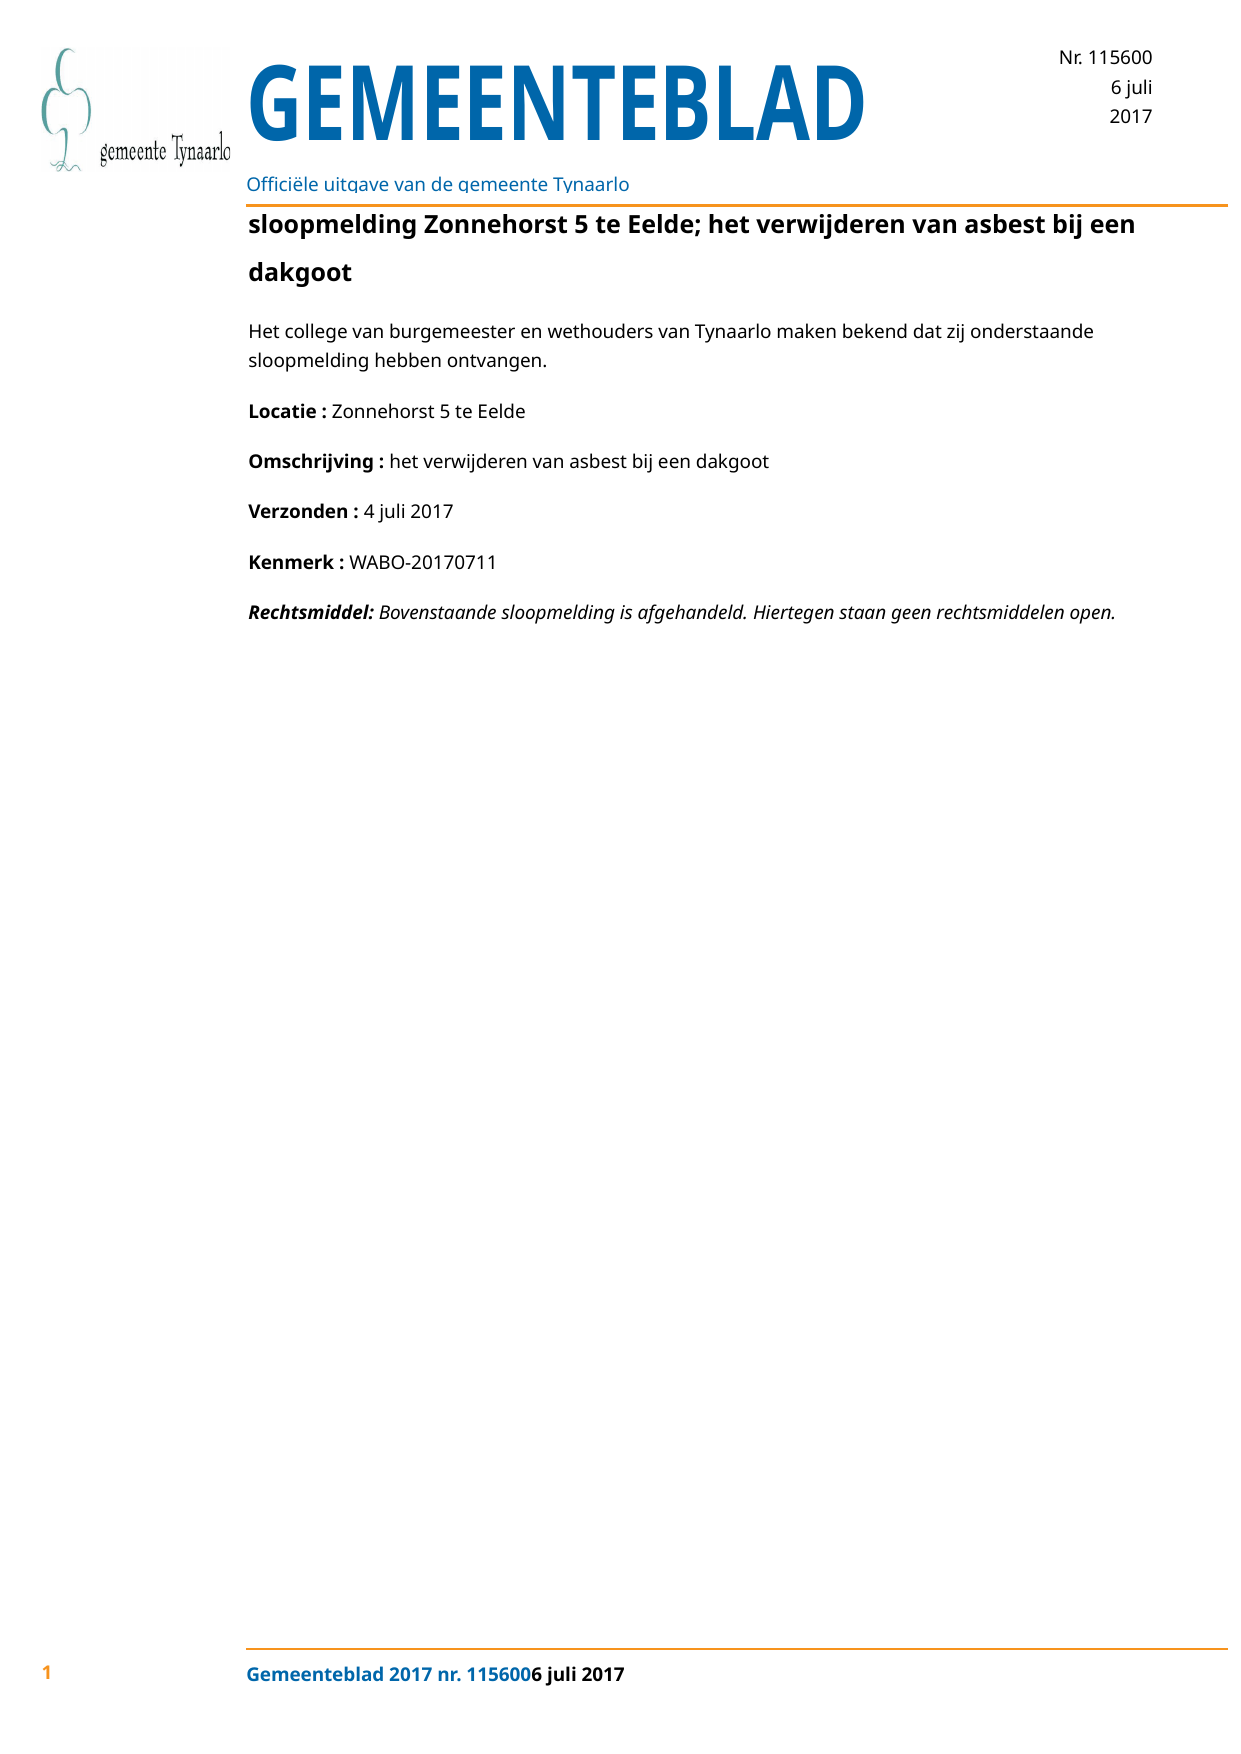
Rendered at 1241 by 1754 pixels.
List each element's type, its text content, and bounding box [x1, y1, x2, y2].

text sloopmelding Zonnehorst 5 te Eelde; het verwijderen van asbest bij een dakgoot [248, 207, 1152, 288]
text Verzonden : 4 juli 2017 [248, 499, 1152, 524]
picture [41, 47, 231, 172]
text Omschrijving : het verwijderen van asbest bij een dakgoot [248, 448, 1152, 474]
text Locatie : Zonnehorst 5 te Eelde [248, 398, 1152, 424]
text Rechtsmiddel: Bovenstaande sloopmelding is afgehandeld. Hiertegen staan geen rechtsmiddelen open. [248, 599, 1152, 625]
text Het college van burgemeester en wethouders van Tynaarlo maken bekend dat zij onderstaande sloopmelding hebben ontvangen. [248, 318, 1152, 373]
text Kenmerk : WABO-20170711 [248, 549, 1152, 575]
